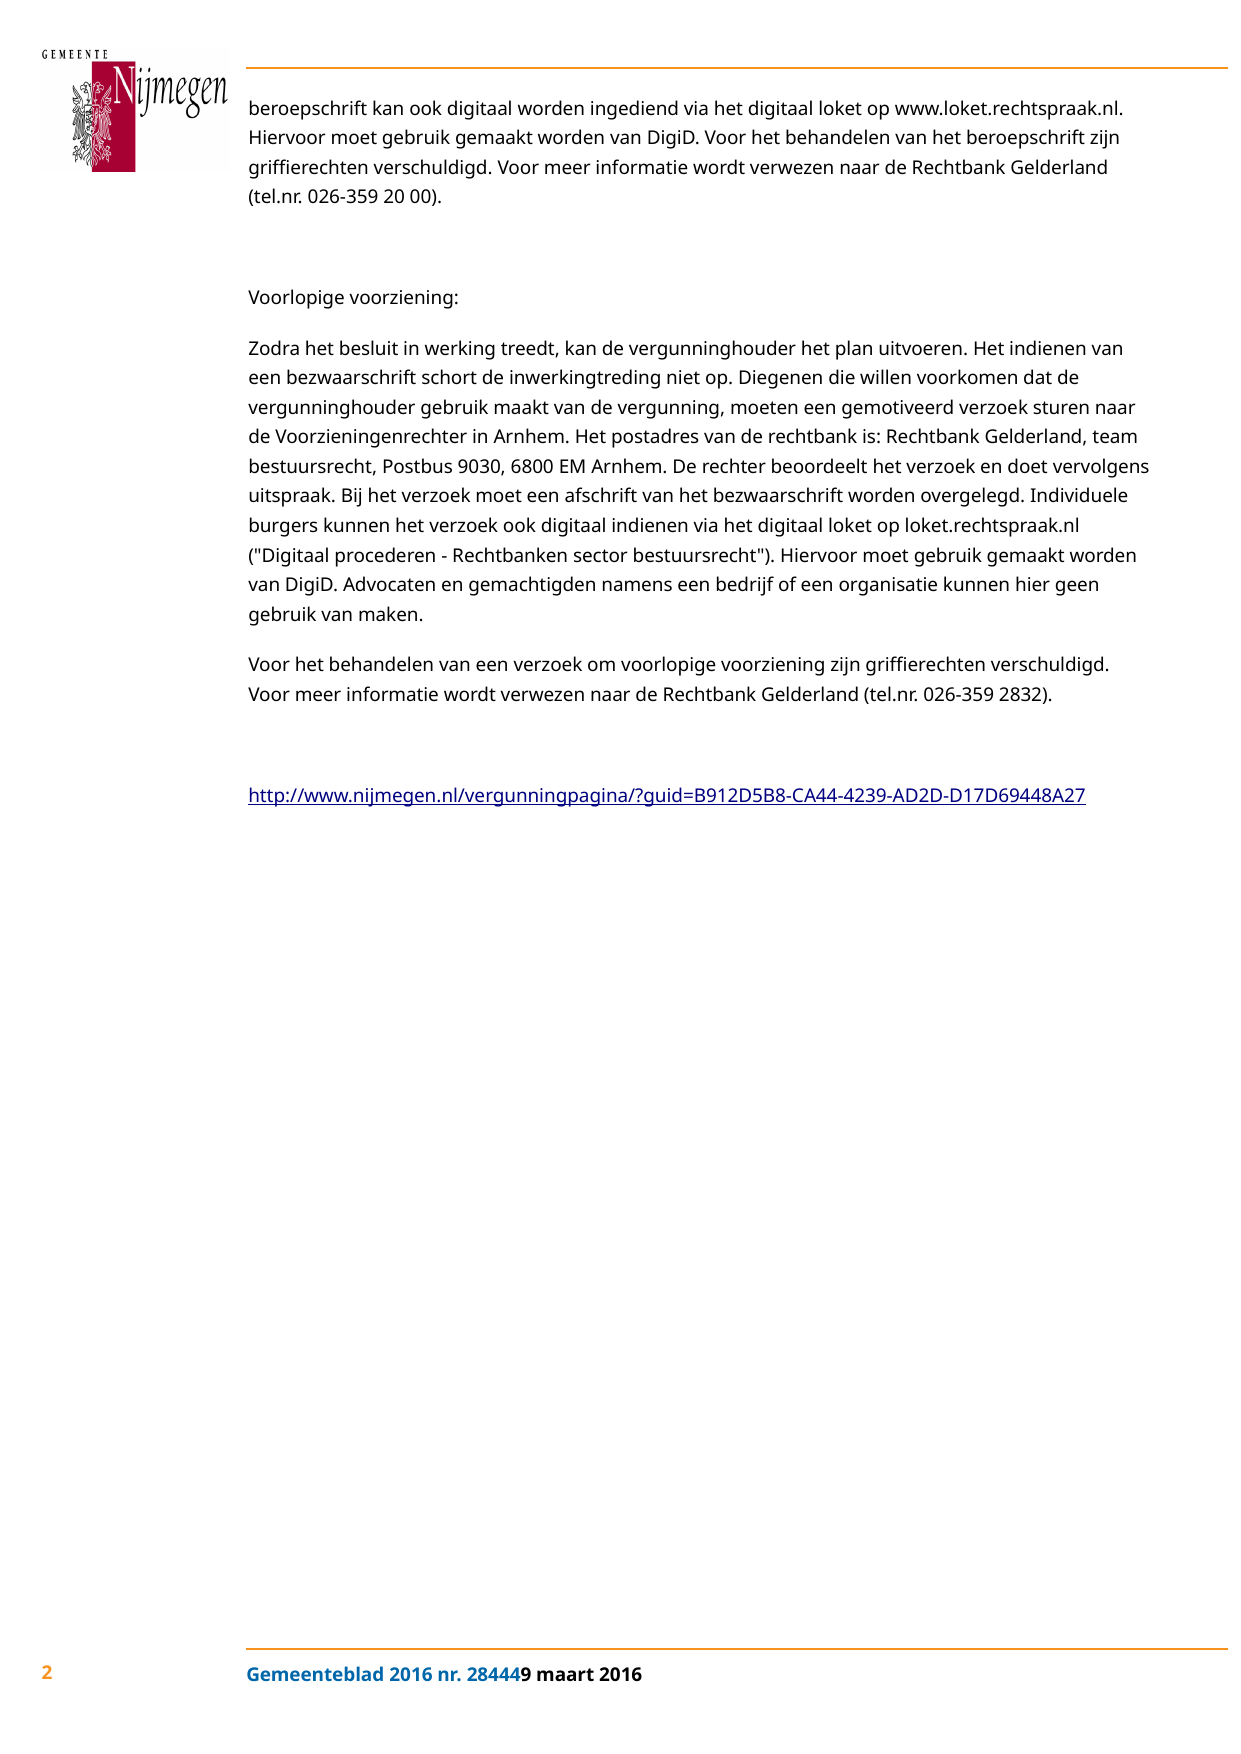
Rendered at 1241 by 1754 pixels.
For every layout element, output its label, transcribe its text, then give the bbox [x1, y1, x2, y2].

text beroepschrift kan ook digitaal worden ingediend via het digitaal loket op www.loket.rechtspraak.nl. Hiervoor moet gebruik gemaakt worden van DigiD. Voor het behandelen van het beroepschrift zijn griffierechten verschuldigd. Voor meer informatie wordt verwezen naar de Rechtbank Gelderland (tel.nr. 026-359 20 00). [248, 95, 1152, 209]
text Voor het behandelen van een verzoek om voorlopige voorziening zijn griffierechten verschuldigd. Voor meer informatie wordt verwezen naar de Rechtbank Gelderland (tel.nr. 026-359 2832). [248, 651, 1152, 707]
text Voorlopige voorziening: [248, 284, 1152, 310]
text http://www.nijmegen.nl/vergunningpagina/?guid=B912D5B8-CA44-4239-AD2D-D17D69448A27 [248, 782, 1152, 808]
text Zodra het besluit in werking treedt, kan de vergunninghouder het plan uitvoeren. Het indienen van een bezwaarschrift schort de inwerkingtreding niet op. Diegenen die willen voorkomen dat de vergunninghouder gebruik maakt van de vergunning, moeten een gemotiveerd verzoek sturen naar de Voorzieningenrechter in Arnhem. Het postadres van de rechtbank is: Rechtbank Gelderland, team bestuursrecht, Postbus 9030, 6800 EM Arnhem. De rechter beoordeelt het verzoek en doet vervolgens uitspraak. Bij het verzoek moet een afschrift van het bezwaarschrift worden overgelegd. Individuele burgers kunnen het verzoek ook digitaal indienen via het digitaal loket op loket.rechtspraak.nl ("Digitaal procederen - Rechtbanken sector bestuursrecht"). Hiervoor moet gebruik gemaakt worden van DigiD. Advocaten en gemachtigden namens een bedrijf of een organisatie kunnen hier geen gebruik van maken. [248, 335, 1152, 627]
picture [41, 47, 231, 172]
